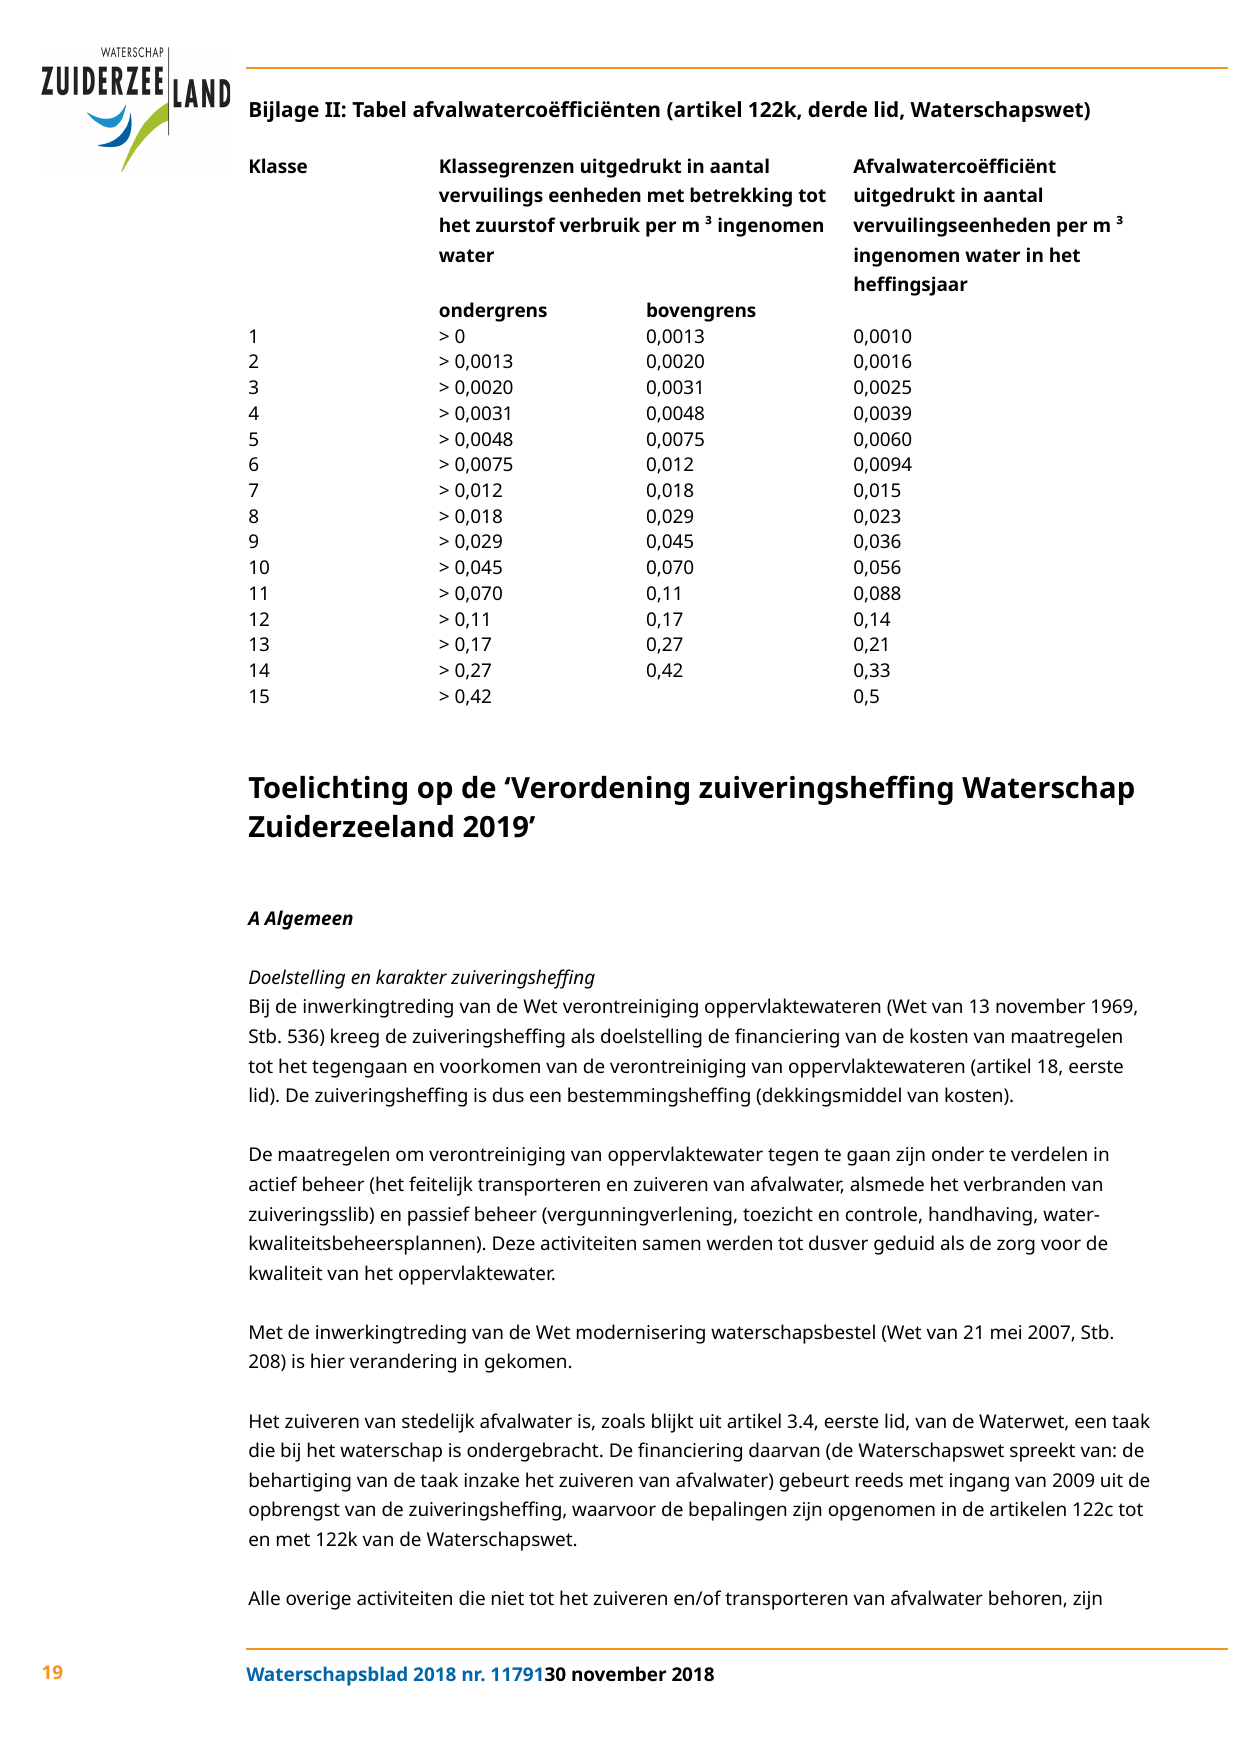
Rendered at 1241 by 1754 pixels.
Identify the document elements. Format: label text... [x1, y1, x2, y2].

table_cell > 0,018 [439, 503, 646, 529]
table_cell 0,33 [853, 657, 1152, 683]
table_cell 0,42 [646, 657, 853, 683]
table_cell 9 [248, 529, 439, 554]
table_cell 0,018 [646, 477, 853, 503]
table_cell 0,0075 [646, 426, 853, 451]
table_cell 5 [248, 426, 439, 451]
table_cell > 0 [439, 323, 646, 348]
table_cell 6 [248, 451, 439, 477]
table_cell > 0,0013 [439, 349, 646, 374]
table_cell > 0,0020 [439, 374, 646, 400]
table_cell 0,023 [853, 503, 1152, 529]
table_cell 0,070 [646, 554, 853, 580]
text Bijlage II: Tabel afvalwatercoëfficiënten (artikel 122k, derde lid, Waterschapswet) [248, 95, 1152, 123]
table_cell 0,0060 [853, 426, 1152, 451]
table_cell [853, 297, 1152, 323]
table_cell 15 [248, 683, 439, 709]
table_cell 4 [248, 400, 439, 426]
table_cell 0,029 [646, 503, 853, 529]
table_cell 0,0016 [853, 349, 1152, 374]
table_cell > 0,012 [439, 477, 646, 503]
table_cell 0,17 [646, 606, 853, 632]
table_cell 0,0025 [853, 374, 1152, 400]
table_cell > 0,070 [439, 580, 646, 606]
table_cell 0,045 [646, 529, 853, 554]
table_cell 0,0031 [646, 374, 853, 400]
table_cell 14 [248, 657, 439, 683]
table_header Klasse [248, 153, 439, 297]
table_cell 3 [248, 374, 439, 400]
table_cell 1 [248, 323, 439, 348]
table_cell > 0,029 [439, 529, 646, 554]
table_cell [248, 297, 439, 323]
table_cell > 0,0031 [439, 400, 646, 426]
table_header Afvalwatercoëfficiënt uitgedrukt in aantal vervuilingseenheden per m ³ ingenomen water in het heffingsjaar [853, 153, 1152, 297]
table_cell > 0,0048 [439, 426, 646, 451]
table_cell 0,0013 [646, 323, 853, 348]
text Met de inwerkingtreding van de Wet modernisering waterschapsbestel (Wet van 21 mei 2007, Stb. 208) is hier verandering in gekomen. [248, 1319, 1152, 1374]
table_cell > 0,17 [439, 632, 646, 657]
table_cell [646, 683, 853, 709]
table_cell 0,015 [853, 477, 1152, 503]
table_cell > 0,27 [439, 657, 646, 683]
table_cell 0,14 [853, 606, 1152, 632]
table_cell 2 [248, 349, 439, 374]
table_cell 0,012 [646, 451, 853, 477]
table_cell 13 [248, 632, 439, 657]
table_cell 12 [248, 606, 439, 632]
table_cell > 0,045 [439, 554, 646, 580]
text Doelstelling en karakter zuiveringsheffing [248, 964, 1152, 990]
table_cell 0,0094 [853, 451, 1152, 477]
table_cell 10 [248, 554, 439, 580]
table_cell bovengrens [646, 297, 853, 323]
table_header Klassegrenzen uitgedrukt in aantal vervuilings eenheden met betrekking tot het zuurstof verbruik per m ³ ingenomen water [439, 153, 853, 297]
text De maatregelen om verontreiniging van oppervlaktewater tegen te gaan zijn onder te verdelen in actief beheer (het feitelijk transporteren en zuiveren van afvalwater, alsmede het verbranden van zuiveringsslib) en passief beheer (vergunningverlening, toezicht en controle, handhaving, water-kwaliteitsbeheersplannen). Deze activiteiten samen werden tot dusver geduid als de zorg voor de kwaliteit van het oppervlaktewater. [248, 1142, 1152, 1286]
table_cell 0,0039 [853, 400, 1152, 426]
table_cell 0,0010 [853, 323, 1152, 348]
table_cell 0,036 [853, 529, 1152, 554]
table_cell 8 [248, 503, 439, 529]
table_cell 7 [248, 477, 439, 503]
table_cell 0,0048 [646, 400, 853, 426]
text Alle overige activiteiten die niet tot het zuiveren en/of transporteren van afvalwater behoren, zijn [248, 1585, 1152, 1611]
text A Algemeen [248, 905, 1152, 931]
picture [41, 47, 231, 172]
table_cell 0,11 [646, 580, 853, 606]
table_cell 0,088 [853, 580, 1152, 606]
text Bij de inwerkingtreding van de Wet verontreiniging oppervlaktewateren (Wet van 13 november 1969, Stb. 536) kreeg de zuiveringsheffing als doelstelling de financiering van de kosten van maatregelen tot het tegengaan en voorkomen van de verontreiniging van oppervlaktewateren (artikel 18, eerste lid). De zuiveringsheffing is dus een bestemmingsheffing (dekkingsmiddel van kosten). [248, 994, 1152, 1108]
table_cell 0,056 [853, 554, 1152, 580]
table_cell 0,0020 [646, 349, 853, 374]
table_cell 11 [248, 580, 439, 606]
text Toelichting op de ‘Verordening zuiveringsheffing Waterschap Zuiderzeeland 2019’ [248, 767, 1152, 846]
text Het zuiveren van stedelijk afvalwater is, zoals blijkt uit artikel 3.4, eerste lid, van de Waterwet, een taak die bij het waterschap is ondergebracht. De financiering daarvan (de Waterschapswet spreekt van: de behartiging van de taak inzake het zuiveren van afvalwater) gebeurt reeds met ingang van 2009 uit de opbrengst van de zuiveringsheffing, waarvoor de bepalingen zijn opgenomen in de artikelen 122c tot en met 122k van de Waterschapswet. [248, 1408, 1152, 1552]
table_cell > 0,0075 [439, 451, 646, 477]
table_cell > 0,11 [439, 606, 646, 632]
table_cell 0,21 [853, 632, 1152, 657]
table_cell ondergrens [439, 297, 646, 323]
table_cell 0,27 [646, 632, 853, 657]
table_cell 0,5 [853, 683, 1152, 709]
table_cell > 0,42 [439, 683, 646, 709]
